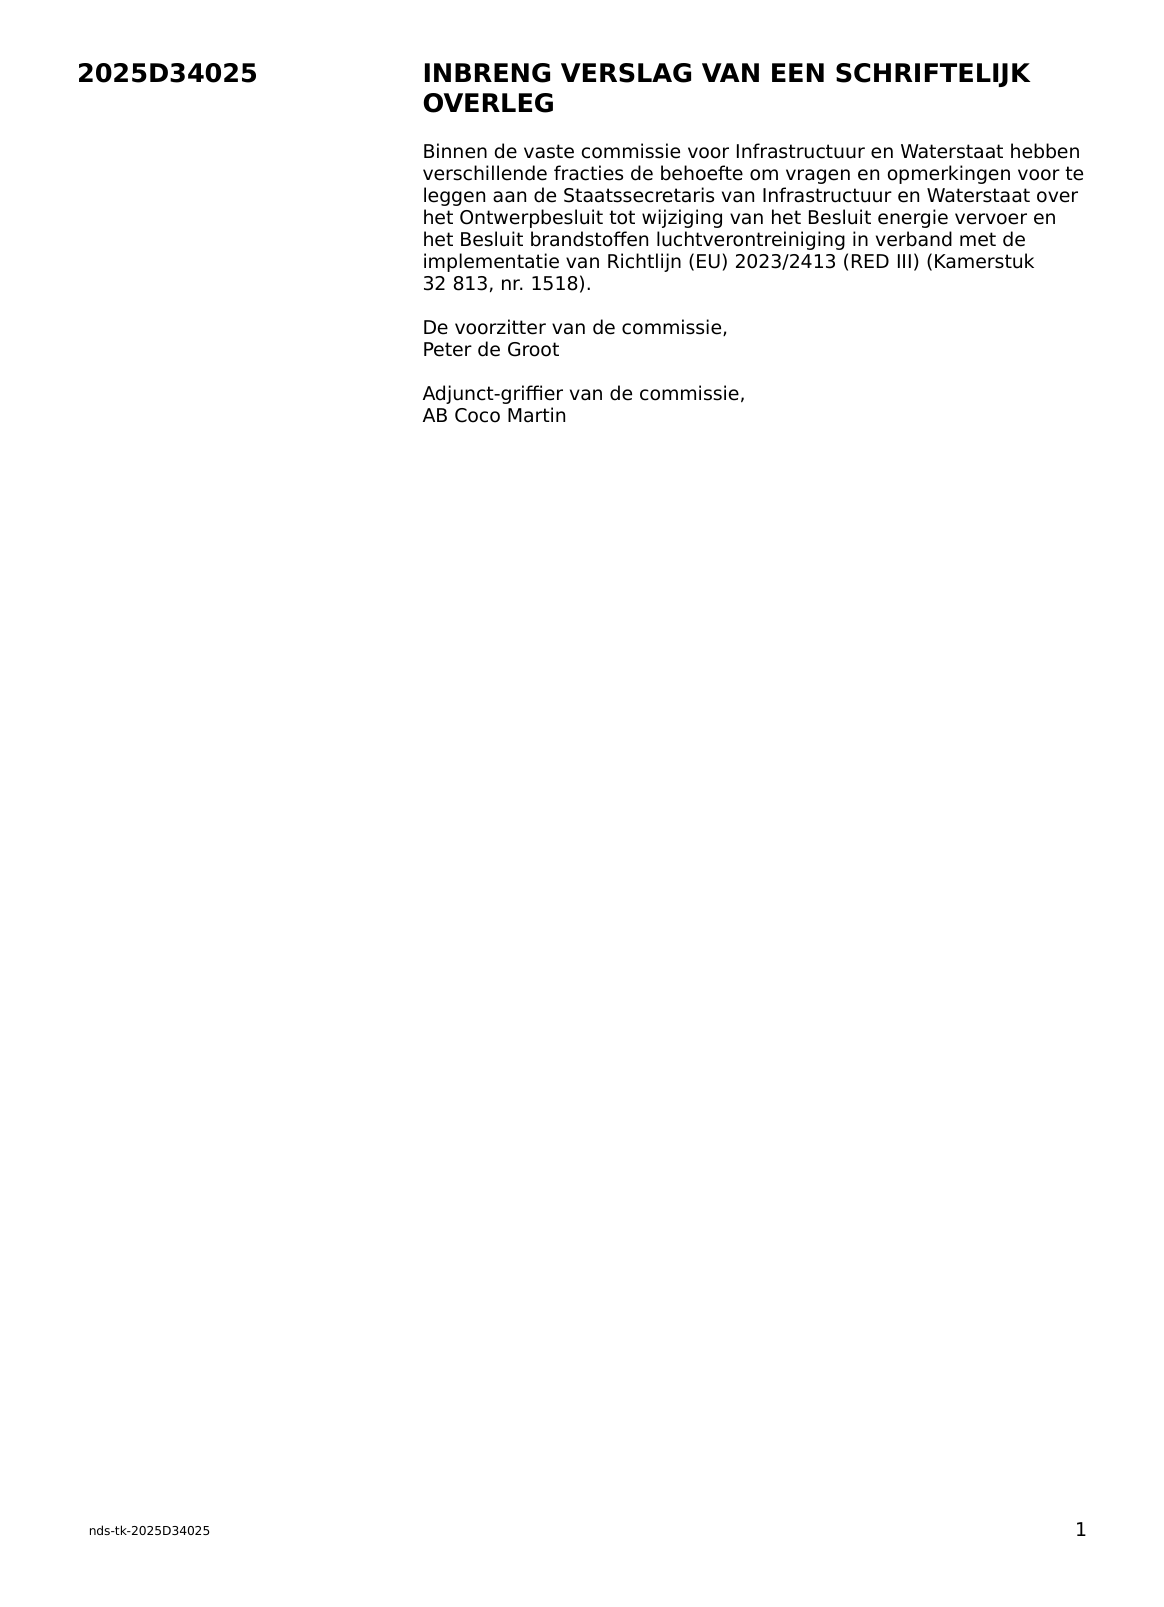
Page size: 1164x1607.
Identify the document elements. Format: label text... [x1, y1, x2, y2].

text Binnen de vaste commissie voor Infrastructuur en Waterstaat hebben verschillende fracties de behoefte om vragen en opmerkingen voor te leggen aan de Staatssecretaris van Infrastructuur en Waterstaat over het Ontwerpbesluit tot wijziging van het Besluit energie vervoer en het Besluit brandstoffen luchtverontreiniging in verband met de implementatie van Richtlijn (EU) 2023/2413 (RED III) (Kamerstuk 32 813, nr. 1518). [422, 141, 1087, 294]
text De voorzitter van de commissie, [422, 317, 1087, 339]
text AB Coco Martin [422, 405, 1087, 427]
text 2025D34025 INBRENG VERSLAG VAN EEN SCHRIFTELIJK OVERLEG [77, 59, 1087, 118]
text Adjunct-griffier van de commissie, [422, 383, 1087, 405]
text Peter de Groot [422, 339, 1087, 361]
text nds-tk-2025D34025 [88, 1524, 323, 1538]
